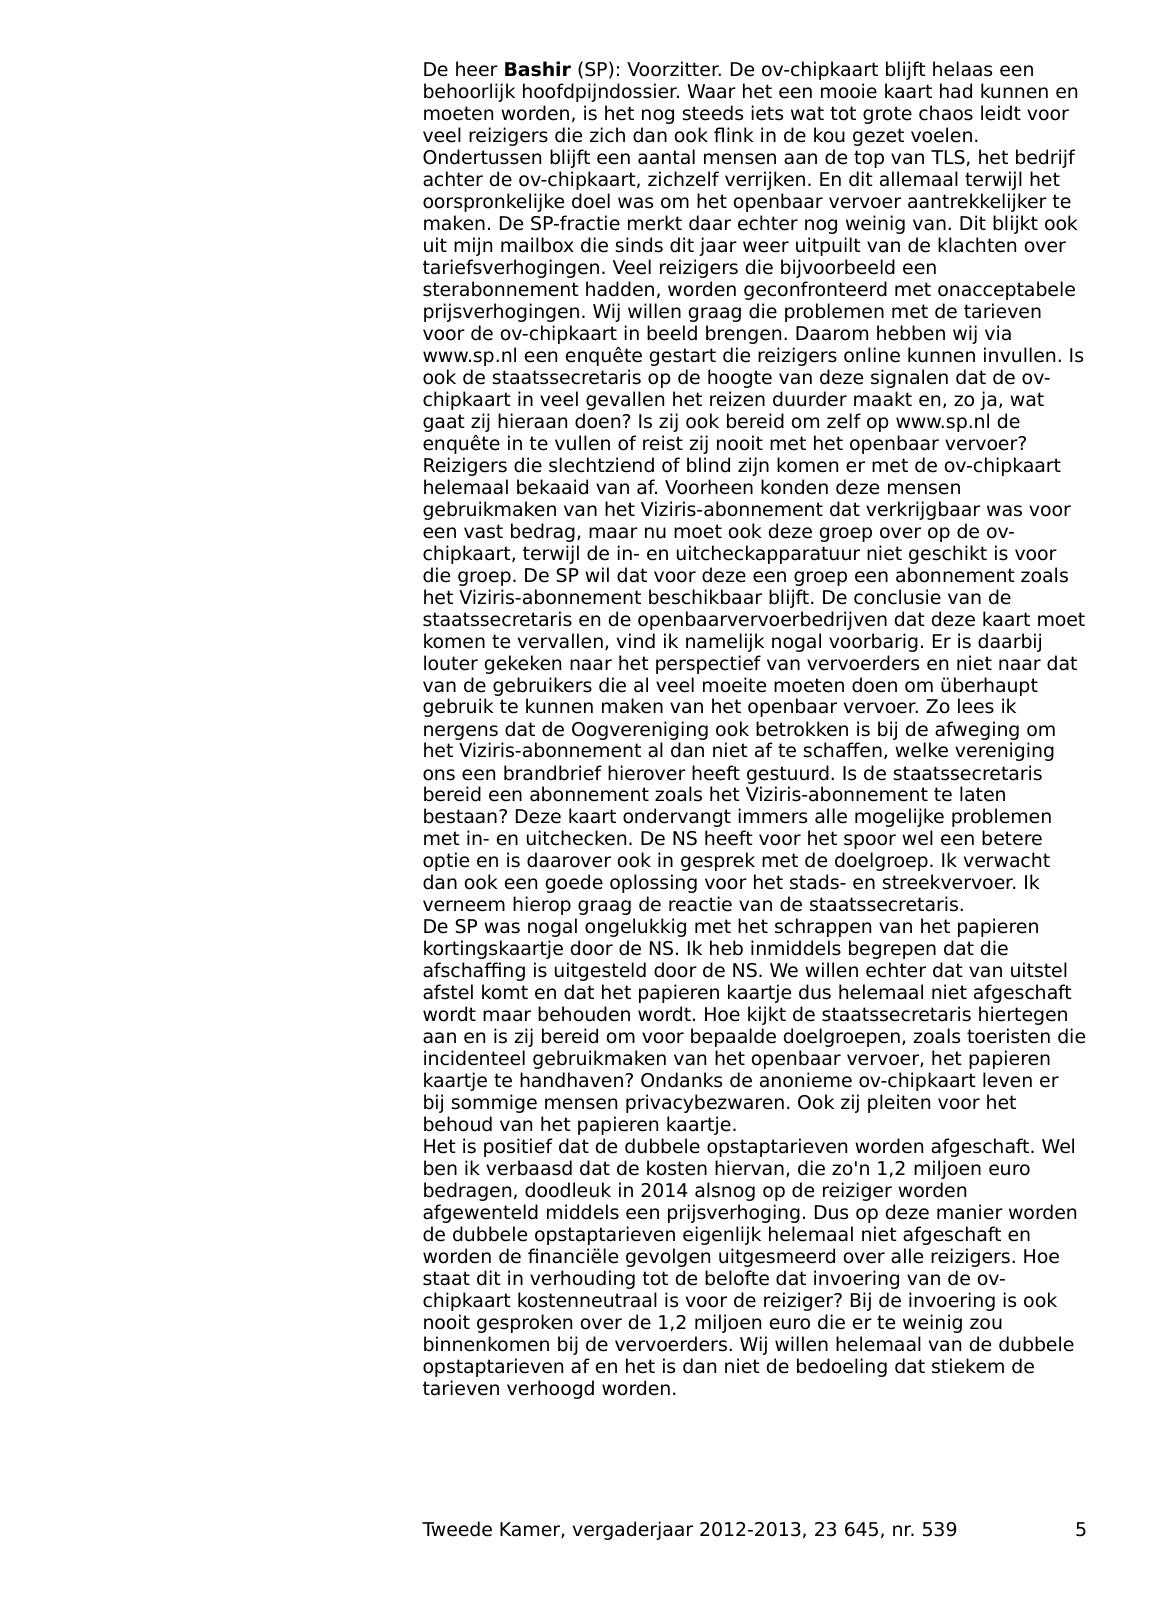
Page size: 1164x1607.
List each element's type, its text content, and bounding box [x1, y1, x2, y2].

text De heer Bashir (SP): Voorzitter. De ov-chipkaart blijft helaas een behoorlijk hoofdpijndossier. Waar het een mooie kaart had kunnen en moeten worden, is het nog steeds iets wat tot grote chaos leidt voor veel reizigers die zich dan ook flink in de kou gezet voelen. Ondertussen blijft een aantal mensen aan de top van TLS, het bedrijf achter de ov-chipkaart, zichzelf verrijken. En dit allemaal terwijl het oorspronkelijke doel was om het openbaar vervoer aantrekkelijker te maken. De SP-fractie merkt daar echter nog weinig van. Dit blijkt ook uit mijn mailbox die sinds dit jaar weer uitpuilt van de klachten over tariefsverhogingen. Veel reizigers die bijvoorbeeld een sterabonnement hadden, worden geconfronteerd met onacceptabele prijsverhogingen. Wij willen graag die problemen met de tarieven voor de ov-chipkaart in beeld brengen. Daarom hebben wij via www.sp.nl een enquête gestart die reizigers online kunnen invullen. Is ook de staatssecretaris op de hoogte van deze signalen dat de ov-chipkaart in veel gevallen het reizen duurder maakt en, zo ja, wat gaat zij hieraan doen? Is zij ook bereid om zelf op www.sp.nl de enquête in te vullen of reist zij nooit met het openbaar vervoer? [422, 59, 1087, 455]
text Het is positief dat de dubbele opstaptarieven worden afgeschaft. Wel ben ik verbaasd dat de kosten hiervan, die zo'n 1,2 miljoen euro bedragen, doodleuk in 2014 alsnog op de reiziger worden afgewenteld middels een prijsverhoging. Dus op deze manier worden de dubbele opstaptarieven eigenlijk helemaal niet afgeschaft en worden de financiële gevolgen uitgesmeerd over alle reizigers. Hoe staat dit in verhouding tot de belofte dat invoering van de ov-chipkaart kostenneutraal is voor de reiziger? Bij de invoering is ook nooit gesproken over de 1,2 miljoen euro die er te weinig zou binnenkomen bij de vervoerders. Wij willen helemaal van de dubbele opstaptarieven af en het is dan niet de bedoeling dat stiekem de tarieven verhoogd worden. [422, 1136, 1087, 1400]
text De SP was nogal ongelukkig met het schrappen van het papieren kortingskaartje door de NS. Ik heb inmiddels begrepen dat die afschaffing is uitgesteld door de NS. We willen echter dat van uitstel afstel komt en dat het papieren kaartje dus helemaal niet afgeschaft wordt maar behouden wordt. Hoe kijkt de staatssecretaris hiertegen aan en is zij bereid om voor bepaalde doelgroepen, zoals toeristen die incidenteel gebruikmaken van het openbaar vervoer, het papieren kaartje te handhaven? Ondanks de anonieme ov-chipkaart leven er bij sommige mensen privacybezwaren. Ook zij pleiten voor het behoud van het papieren kaartje. [422, 916, 1087, 1136]
text Reizigers die slechtziend of blind zijn komen er met de ov-chipkaart helemaal bekaaid van af. Voorheen konden deze mensen gebruikmaken van het Viziris-abonnement dat verkrijgbaar was voor een vast bedrag, maar nu moet ook deze groep over op de ov-chipkaart, terwijl de in- en uitcheckapparatuur niet geschikt is voor die groep. De SP wil dat voor deze een groep een abonnement zoals het Viziris-abonnement beschikbaar blijft. De conclusie van de staatssecretaris en de openbaarvervoerbedrijven dat deze kaart moet komen te vervallen, vind ik namelijk nogal voorbarig. Er is daarbij louter gekeken naar het perspectief van vervoerders en niet naar dat van de gebruikers die al veel moeite moeten doen om überhaupt gebruik te kunnen maken van het openbaar vervoer. Zo lees ik nergens dat de Oogvereniging ook betrokken is bij de afweging om het Viziris-abonnement al dan niet af te schaffen, welke vereniging ons een brandbrief hierover heeft gestuurd. Is de staatssecretaris bereid een abonnement zoals het Viziris-abonnement te laten bestaan? Deze kaart ondervangt immers alle mogelijke problemen met in- en uitchecken. De NS heeft voor het spoor wel een betere optie en is daarover ook in gesprek met de doelgroep. Ik verwacht dan ook een goede oplossing voor het stads- en streekvervoer. Ik verneem hierop graag de reactie van de staatssecretaris. [422, 455, 1087, 916]
